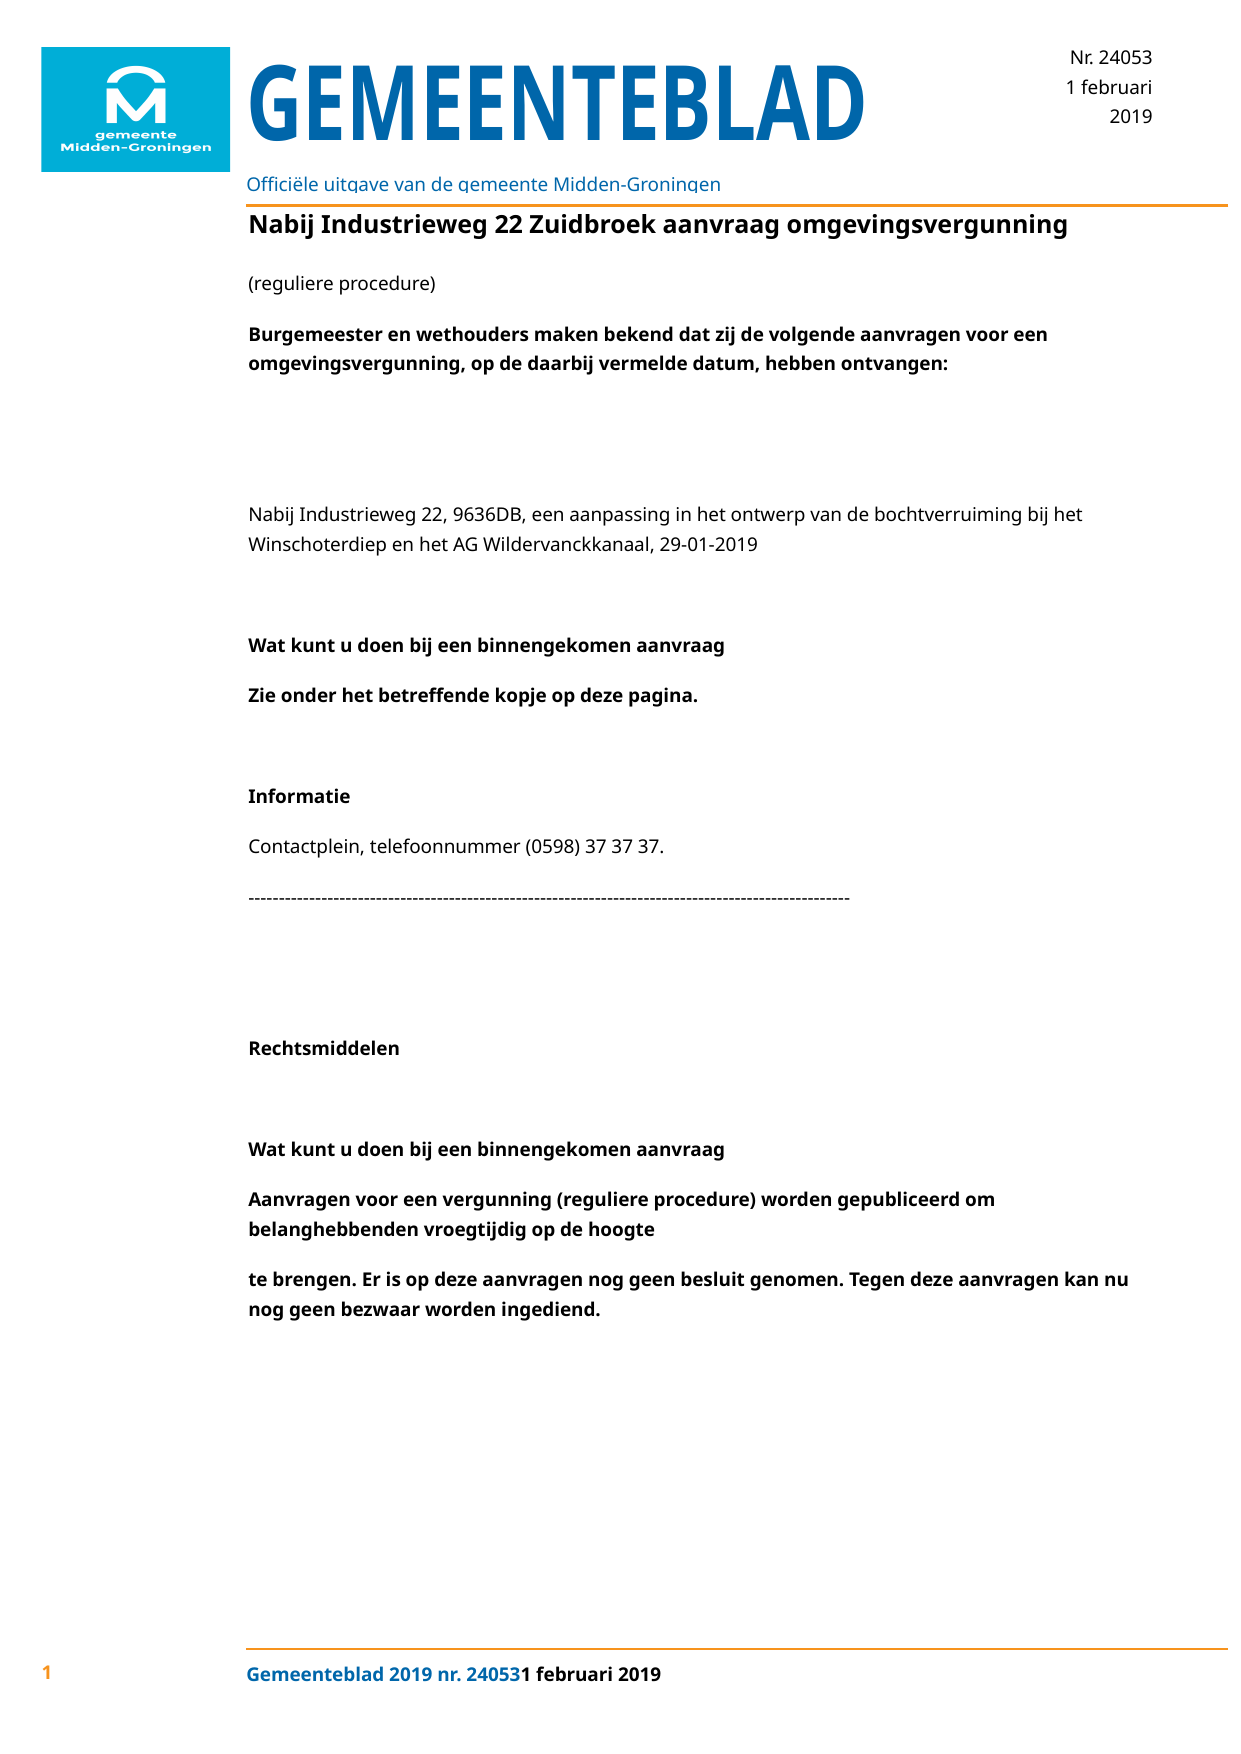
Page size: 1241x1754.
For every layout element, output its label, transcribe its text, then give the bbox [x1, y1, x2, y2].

text Informatie [248, 783, 1152, 809]
text Wat kunt u doen bij een binnengekomen aanvraag [248, 632, 1152, 658]
picture [108, 66, 164, 82]
text Rechtsmiddelen [248, 1035, 1152, 1061]
text --------------------------------------------------------------------------------------------------- [248, 884, 1152, 910]
text (reguliere procedure) [248, 270, 1152, 296]
text Aanvragen voor een vergunning (reguliere procedure) worden gepubliceerd om belanghebbenden vroegtijdig op de hoogte [248, 1187, 1152, 1242]
text Contactplein, telefoonnummer (0598) 37 37 37. [248, 834, 1152, 859]
text te brengen. Er is op deze aanvragen nog geen besluit genomen. Tegen deze aanvragen kan nu nog geen bezwaar worden ingediend. [248, 1267, 1152, 1322]
picture [184, 146, 190, 153]
text Wat kunt u doen bij een binnengekomen aanvraag [248, 1136, 1152, 1162]
picture [107, 89, 165, 122]
text Nabij Industrieweg 22, 9636DB, een aanpassing in het ontwerp van de bochtverruiming bij het Winschoterdiep en het AG Wildervanckkanaal, 29-01-2019 [248, 502, 1152, 557]
text Burgemeester en wethouders maken bekend dat zij de volgende aanvragen voor een omgevingsvergunning, op de daarbij vermelde datum, hebben ontvangen: [248, 321, 1152, 376]
text Nabij Industrieweg 22 Zuidbroek aanvraag omgevingsvergunning [248, 207, 1152, 241]
text Zie onder het betreffende kopje op deze pagina. [248, 682, 1152, 708]
